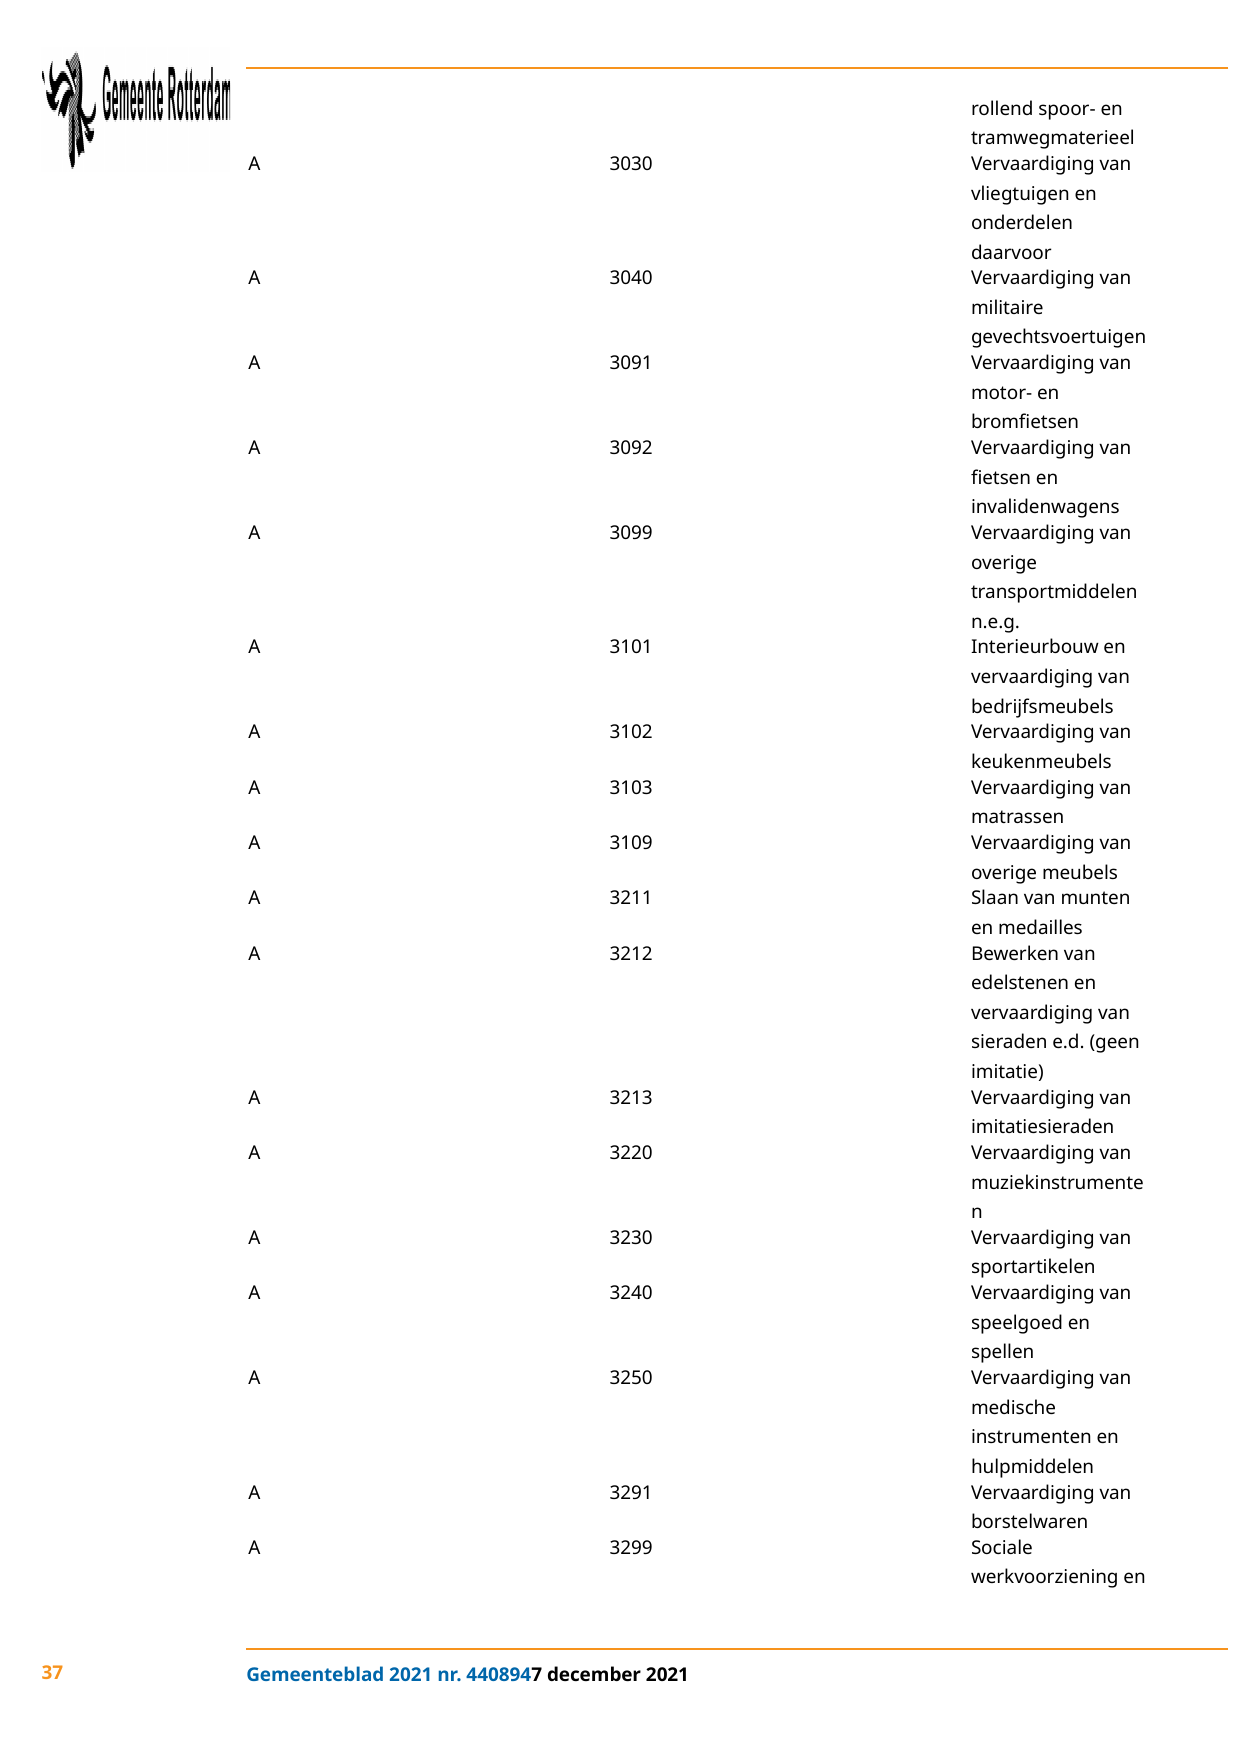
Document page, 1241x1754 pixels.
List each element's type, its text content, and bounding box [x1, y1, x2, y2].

table_cell Slaan van munten en medailles [971, 885, 1152, 940]
table_cell Vervaardiging van muziekinstrumenten [971, 1139, 1152, 1224]
table_cell A [248, 719, 609, 774]
table_cell 3211 [609, 885, 971, 940]
table_cell 3092 [609, 434, 971, 519]
table_cell A [248, 265, 609, 349]
table_cell 3040 [609, 265, 971, 349]
table_cell Interieurbouw en vervaardiging van bedrijfsmeubels [971, 634, 1152, 719]
table_cell Vervaardiging van vliegtuigen en onderdelen daarvoor [971, 150, 1152, 264]
table_cell 3091 [609, 350, 971, 434]
table_cell A [248, 774, 609, 829]
table_cell A [248, 1139, 609, 1224]
table_cell A [248, 829, 609, 884]
table_cell 3102 [609, 719, 971, 774]
table_cell A [248, 1280, 609, 1364]
table_cell 3240 [609, 1280, 971, 1364]
table_cell A [248, 940, 609, 1084]
table_cell Sociale werkvoorziening en [971, 1534, 1152, 1589]
table_cell Vervaardiging van militaire gevechtsvoertuigen [971, 265, 1152, 349]
table_cell [248, 95, 609, 150]
table_cell Bewerken van edelstenen en vervaardiging van sieraden e.d. (geen imitatie) [971, 940, 1152, 1084]
table_cell Vervaardiging van borstelwaren [971, 1479, 1152, 1534]
table_cell 3213 [609, 1084, 971, 1139]
table_cell 3030 [609, 150, 971, 264]
table_cell 3250 [609, 1364, 971, 1479]
table_cell Vervaardiging van sportartikelen [971, 1224, 1152, 1279]
table_cell A [248, 634, 609, 719]
table_cell Vervaardiging van matrassen [971, 774, 1152, 829]
table_cell Vervaardiging van overige meubels [971, 829, 1152, 884]
table_cell 3230 [609, 1224, 971, 1279]
table_cell Vervaardiging van medische instrumenten en hulpmiddelen [971, 1364, 1152, 1479]
table_cell A [248, 885, 609, 940]
table_cell A [248, 1534, 609, 1589]
picture [41, 47, 231, 172]
table_cell A [248, 1084, 609, 1139]
table_cell Vervaardiging van fietsen en invalidenwagens [971, 434, 1152, 519]
table_cell 3099 [609, 519, 971, 634]
table_cell A [248, 1224, 609, 1279]
table_cell A [248, 150, 609, 264]
table_cell Vervaardiging van overige transportmiddelen n.e.g. [971, 519, 1152, 634]
table_cell 3220 [609, 1139, 971, 1224]
table_cell 3103 [609, 774, 971, 829]
table_cell A [248, 519, 609, 634]
table_cell 3101 [609, 634, 971, 719]
table_cell 3291 [609, 1479, 971, 1534]
table_cell A [248, 1364, 609, 1479]
table_cell [609, 95, 971, 150]
table_cell Vervaardiging van motor- en bromfietsen [971, 350, 1152, 434]
table_cell Vervaardiging van speelgoed en spellen [971, 1280, 1152, 1364]
table_cell 3212 [609, 940, 971, 1084]
table_cell A [248, 350, 609, 434]
table_cell 3109 [609, 829, 971, 884]
table_cell rollend spoor- en tramwegmaterieel [971, 95, 1152, 150]
table_cell Vervaardiging van keukenmeubels [971, 719, 1152, 774]
table_cell 3299 [609, 1534, 971, 1589]
table_cell Vervaardiging van imitatiesieraden [971, 1084, 1152, 1139]
table_cell A [248, 1479, 609, 1534]
table_cell A [248, 434, 609, 519]
